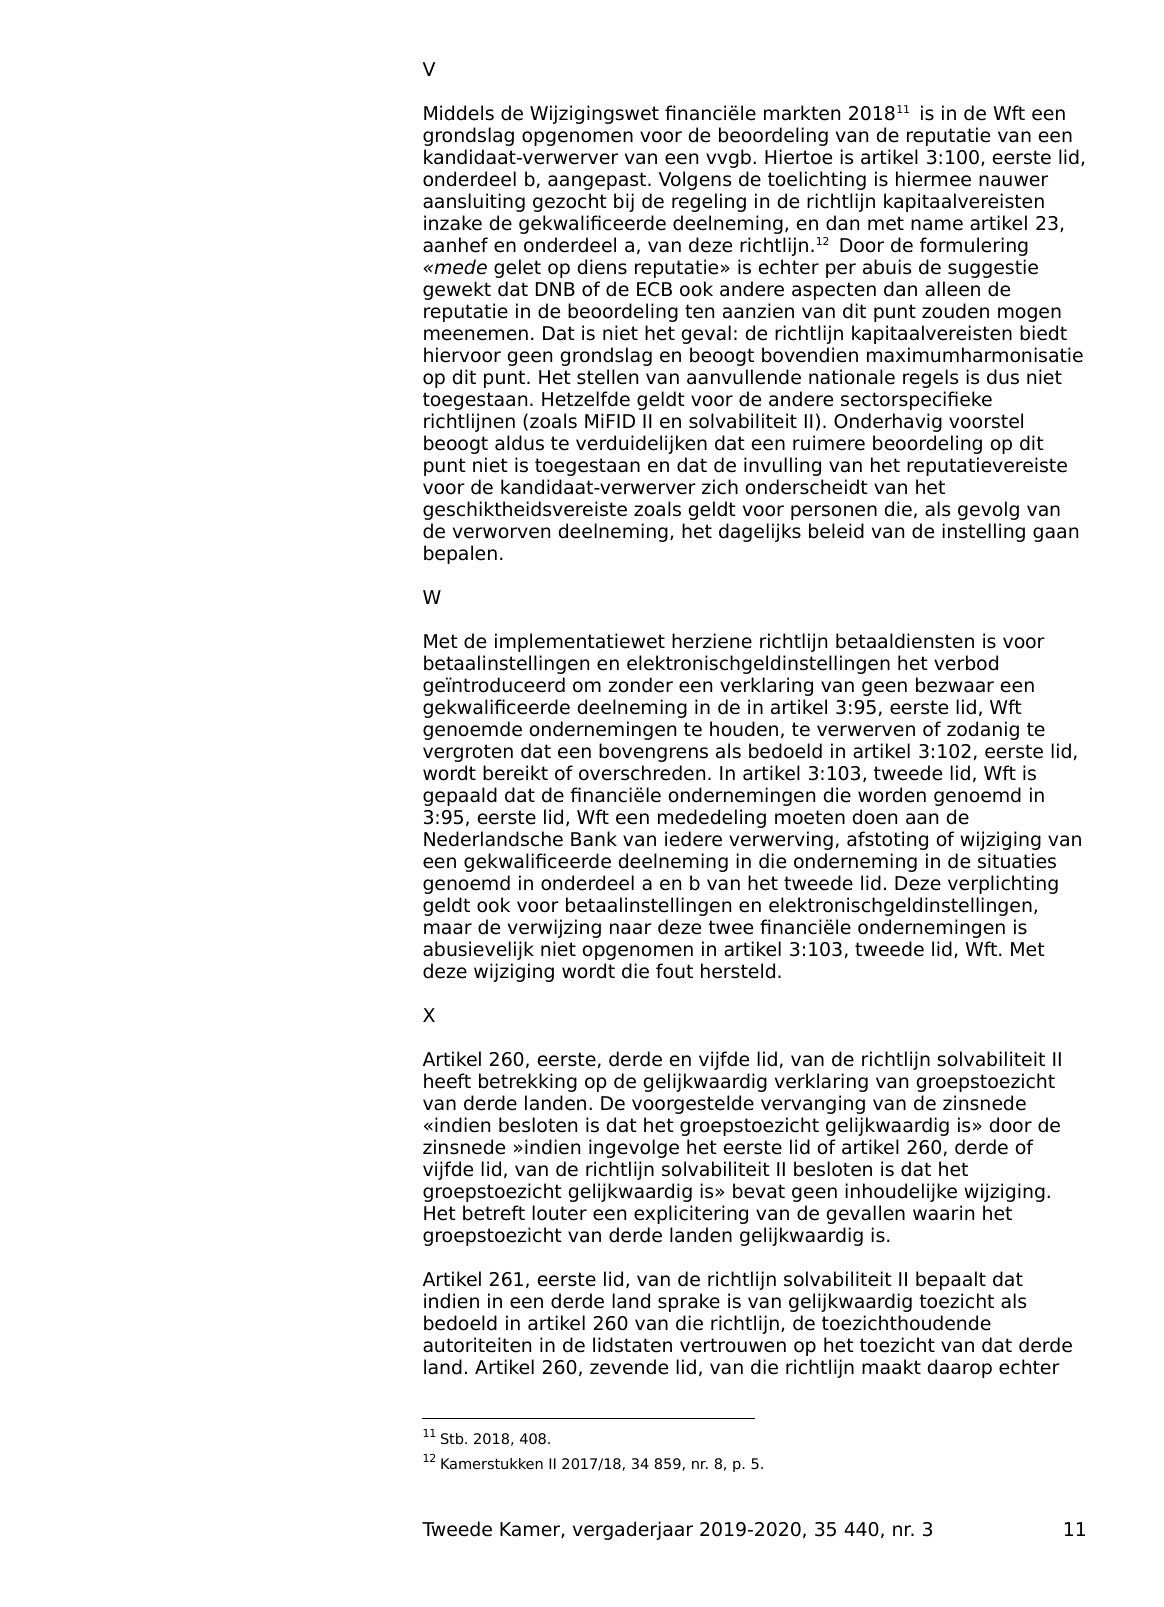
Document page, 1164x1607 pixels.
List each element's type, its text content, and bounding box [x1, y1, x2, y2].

subtitle W [422, 587, 1087, 609]
text Artikel 261, eerste lid, van de richtlijn solvabiliteit II bepaalt dat indien in een derde land sprake is van gelijkwaardig toezicht als bedoeld in artikel 260 van die richtlijn, de toezichthoudende autoriteiten in de lidstaten vertrouwen op het toezicht van dat derde land. Artikel 260, zevende lid, van die richtlijn maakt daarop echter [422, 1269, 1087, 1379]
text Met de implementatiewet herziene richtlijn betaaldiensten is voor betaalinstellingen en elektronischgeldinstellingen het verbod geïntroduceerd om zonder een verklaring van geen bezwaar een gekwalificeerde deelneming in de in artikel 3:95, eerste lid, Wft genoemde ondernemingen te houden, te verwerven of zodanig te vergroten dat een bovengrens als bedoeld in artikel 3:102, eerste lid, wordt bereikt of overschreden. In artikel 3:103, tweede lid, Wft is gepaald dat de financiële ondernemingen die worden genoemd in 3:95, eerste lid, Wft een mededeling moeten doen aan de Nederlandsche Bank van iedere verwerving, afstoting of wijziging van een gekwalificeerde deelneming in die onderneming in de situaties genoemd in onderdeel a en b van het tweede lid. Deze verplichting geldt ook voor betaalinstellingen en elektronischgeldinstellingen, maar de verwijzing naar deze twee financiële ondernemingen is abusievelijk niet opgenomen in artikel 3:103, tweede lid, Wft. Met deze wijziging wordt die fout hersteld. [422, 631, 1087, 983]
text Middels de Wijzigingswet financiële markten 2018 is in de Wft een grondslag opgenomen voor de beoordeling van de reputatie van een kandidaat-verwerver van een vvgb. Hiertoe is artikel 3:100, eerste lid, onderdeel b, aangepast. Volgens de toelichting is hiermee nauwer aansluiting gezocht bij de regeling in de richtlijn kapitaalvereisten inzake de gekwalificeerde deelneming, en dan met name artikel 23, aanhef en onderdeel a, van deze richtlijn. Door de formulering «mede gelet op diens reputatie» is echter per abuis de suggestie gewekt dat DNB of de ECB ook andere aspecten dan alleen de reputatie in de beoordeling ten aanzien van dit punt zouden mogen meenemen. Dat is niet het geval: de richtlijn kapitaalvereisten biedt hiervoor geen grondslag en beoogt bovendien maximumharmonisatie op dit punt. Het stellen van aanvullende nationale regels is dus niet toegestaan. Hetzelfde geldt voor de andere sectorspecifieke richtlijnen (zoals MiFID II en solvabiliteit II). Onderhavig voorstel beoogt aldus te verduidelijken dat een ruimere beoordeling op dit punt niet is toegestaan en dat de invulling van het reputatievereiste voor de kandidaat-verwerver zich onderscheidt van het geschiktheidsvereiste zoals geldt voor personen die, als gevolg van de verworven deelneming, het dagelijks beleid van de instelling gaan bepalen. [422, 103, 1087, 565]
subtitle X [422, 1005, 1087, 1027]
subtitle V [422, 59, 1087, 81]
text Stb. 2018, 408. [422, 1427, 1087, 1449]
text Artikel 260, eerste, derde en vijfde lid, van de richtlijn solvabiliteit II heeft betrekking op de gelijkwaardig verklaring van groepstoezicht van derde landen. De voorgestelde vervanging van de zinsnede «indien besloten is dat het groepstoezicht gelijkwaardig is» door de zinsnede »indien ingevolge het eerste lid of artikel 260, derde of vijfde lid, van de richtlijn solvabiliteit II besloten is dat het groepstoezicht gelijkwaardig is» bevat geen inhoudelijke wijziging. Het betreft louter een explicitering van de gevallen waarin het groepstoezicht van derde landen gelijkwaardig is. [422, 1049, 1087, 1247]
text Kamerstukken II 2017/18, 34 859, nr. 8, p. 5. [422, 1452, 1087, 1474]
